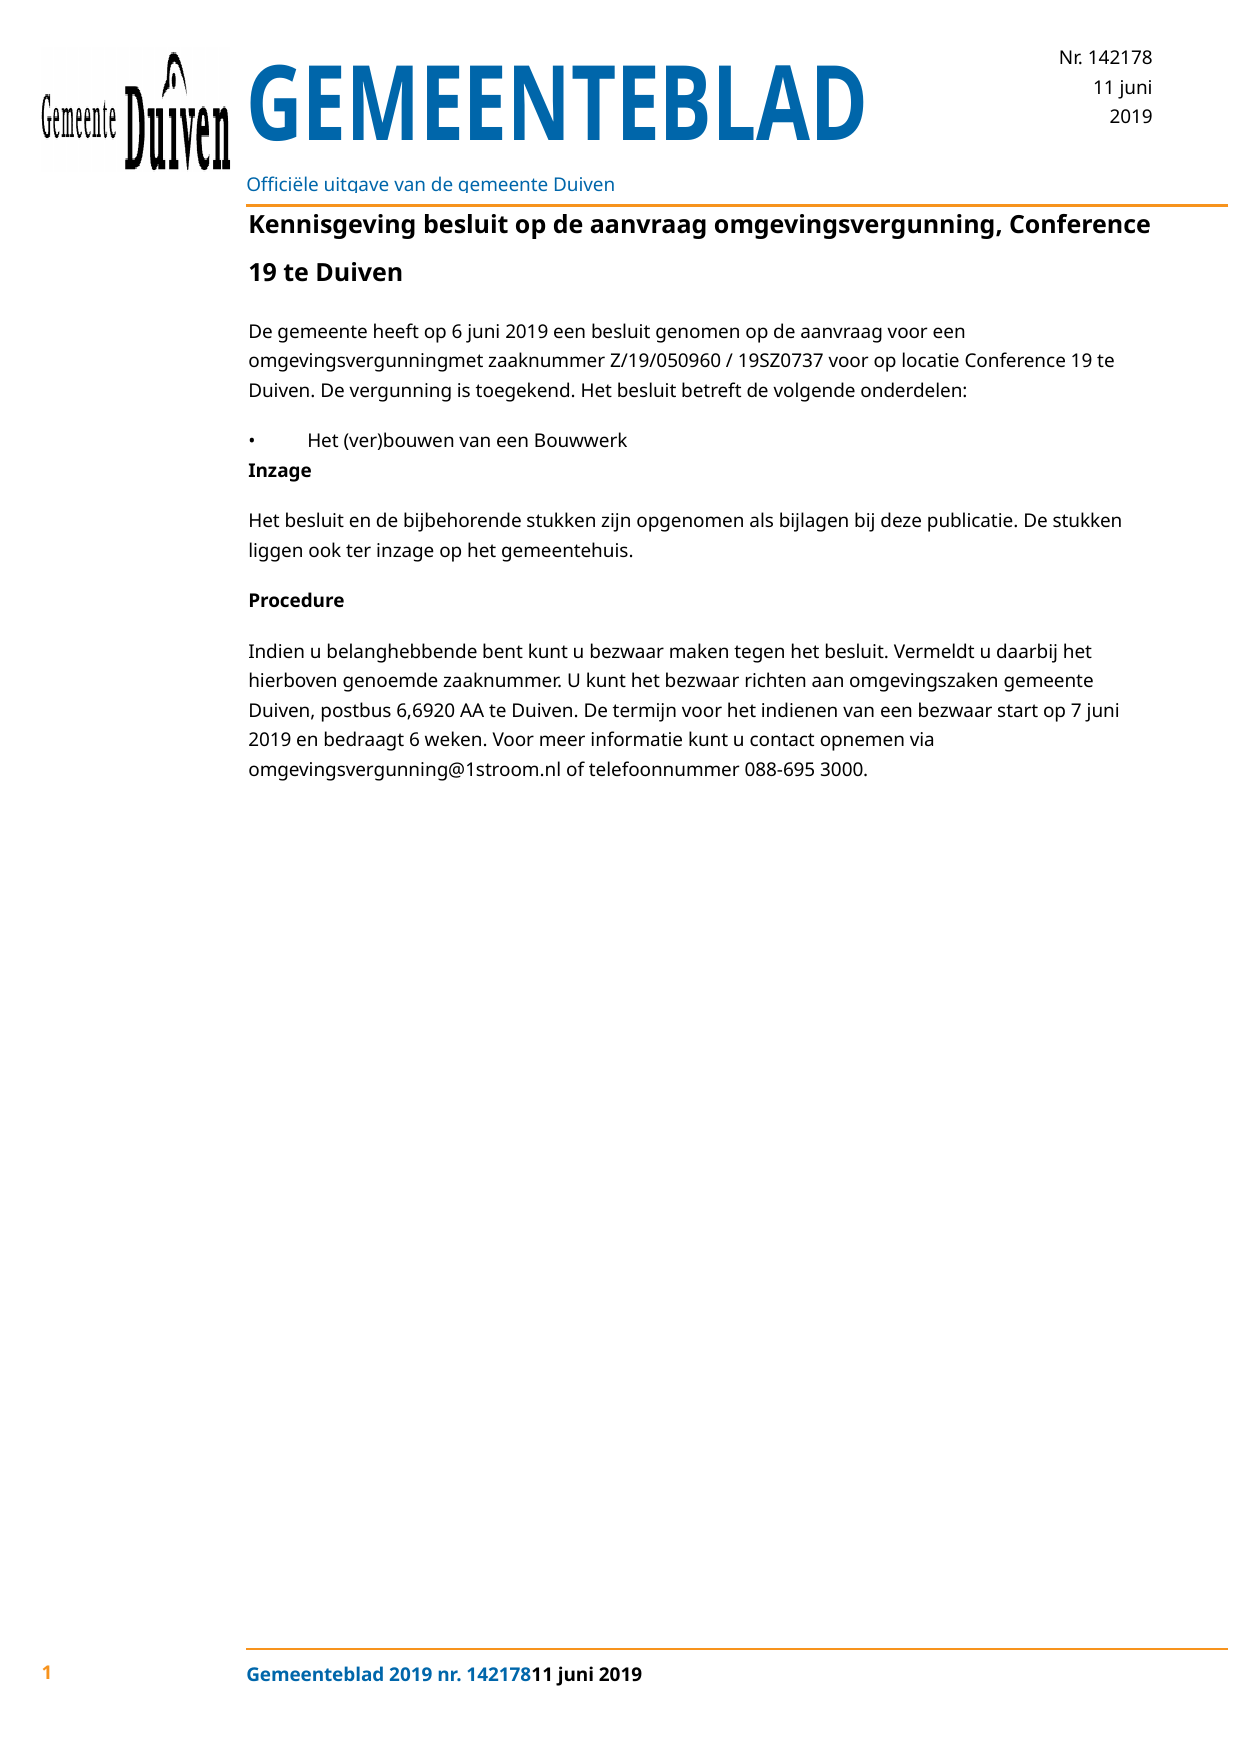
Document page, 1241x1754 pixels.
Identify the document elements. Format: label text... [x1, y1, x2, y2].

text Procedure [248, 587, 1152, 613]
list Het (ver)bouwen van een Bouwwerk [248, 427, 1152, 453]
text De gemeente heeft op 6 juni 2019 een besluit genomen op de aanvraag voor een omgevingsvergunningmet zaaknummer Z/19/050960 / 19SZ0737 voor op locatie Conference 19 te Duiven. De vergunning is toegekend. Het besluit betreft de volgende onderdelen: [248, 318, 1152, 403]
picture [41, 47, 231, 172]
text Kennisgeving besluit op de aanvraag omgevingsvergunning, Conference 19 te Duiven [248, 207, 1152, 288]
text Indien u belanghebbende bent kunt u bezwaar maken tegen het besluit. Vermeldt u daarbij het hierboven genoemde zaaknummer. U kunt het bezwaar richten aan omgevingszaken gemeente Duiven, postbus 6,6920 AA te Duiven. De termijn voor het indienen van een bezwaar start op 7 juni 2019 en bedraagt 6 weken. Voor meer informatie kunt u contact opnemen via omgevingsvergunning@1stroom.nl of telefoonnummer 088-695 3000. [248, 638, 1152, 782]
text Inzage [248, 457, 1152, 483]
text Het besluit en de bijbehorende stukken zijn opgenomen als bijlagen bij deze publicatie. De stukken liggen ook ter inzage op het gemeentehuis. [248, 507, 1152, 563]
